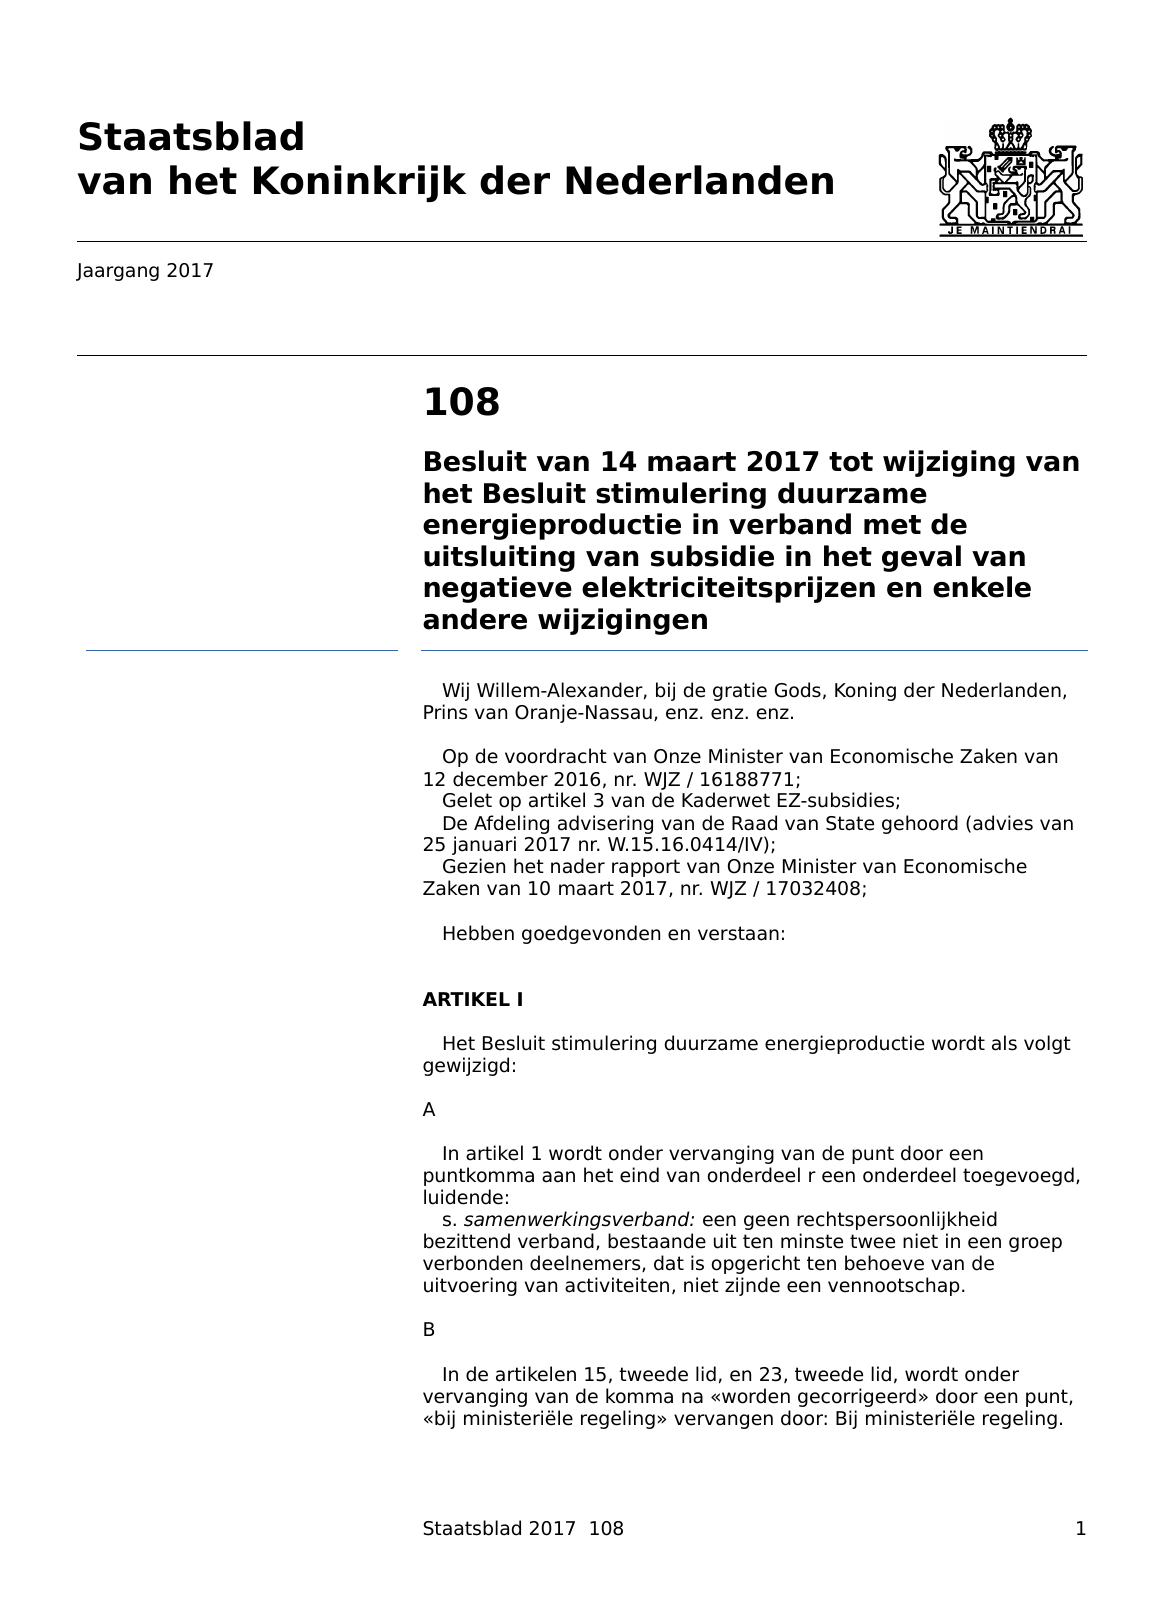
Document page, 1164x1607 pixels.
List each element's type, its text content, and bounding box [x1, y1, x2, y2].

text Hebben goedgevonden en verstaan: [422, 922, 1087, 944]
text De Afdeling advisering van de Raad van State gehoord (advies van 25 januari 2017 nr. W.15.16.0414/IV); [422, 812, 1087, 856]
text s. samenwerkingsverband: een geen rechtspersoonlijkheid bezittend verband, bestaande uit ten minste twee niet in een groep verbonden deelnemers, dat is opgericht ten behoeve van de uitvoering van activiteiten, niet zijnde een vennootschap. [422, 1209, 1087, 1297]
text In artikel 1 wordt onder vervanging van de punt door een puntkomma aan het eind van onderdeel r een onderdeel toegevoegd, luidende: [422, 1143, 1087, 1209]
picture [936, 115, 1087, 240]
text Besluit van 14 maart 2017 tot wijziging van het Besluit stimulering duurzame energieproductie in verband met de uitsluiting van subsidie in het geval van negatieve elektriciteitsprijzen en enkele andere wijzigingen [422, 447, 1087, 636]
text Gezien het nader rapport van Onze Minister van Economische Zaken van 10 maart 2017, nr. WJZ / 17032408; [422, 856, 1087, 900]
text Op de voordracht van Onze Minister van Economische Zaken van 12 december 2016, nr. WJZ / 16188771; [422, 746, 1087, 790]
text A [422, 1099, 1087, 1121]
text Het Besluit stimulering duurzame energieproductie wordt als volgt gewijzigd: [422, 1033, 1087, 1077]
text Gelet op artikel 3 van de Kaderwet EZ-subsidies; [422, 790, 1087, 812]
subtitle 108 [422, 381, 1087, 424]
text In de artikelen 15, tweede lid, en 23, tweede lid, wordt onder vervanging van de komma na «worden gecorrigeerd» door een punt, «bij ministeriële regeling» vervangen door: Bij ministeriële regeling. [422, 1363, 1087, 1429]
table_header Staatsblad van het Koninkrijk der Nederlanden [77, 100, 886, 241]
table_cell Jaargang 2017 [77, 242, 1087, 355]
text Wij Willem-Alexander, bij de gratie Gods, Koning der Nederlanden, Prins van Oranje-Nassau, enz. enz. enz. [422, 680, 1087, 724]
table_header [886, 100, 1087, 241]
text B [422, 1319, 1087, 1341]
subtitle ARTIKEL I [422, 989, 1087, 1011]
